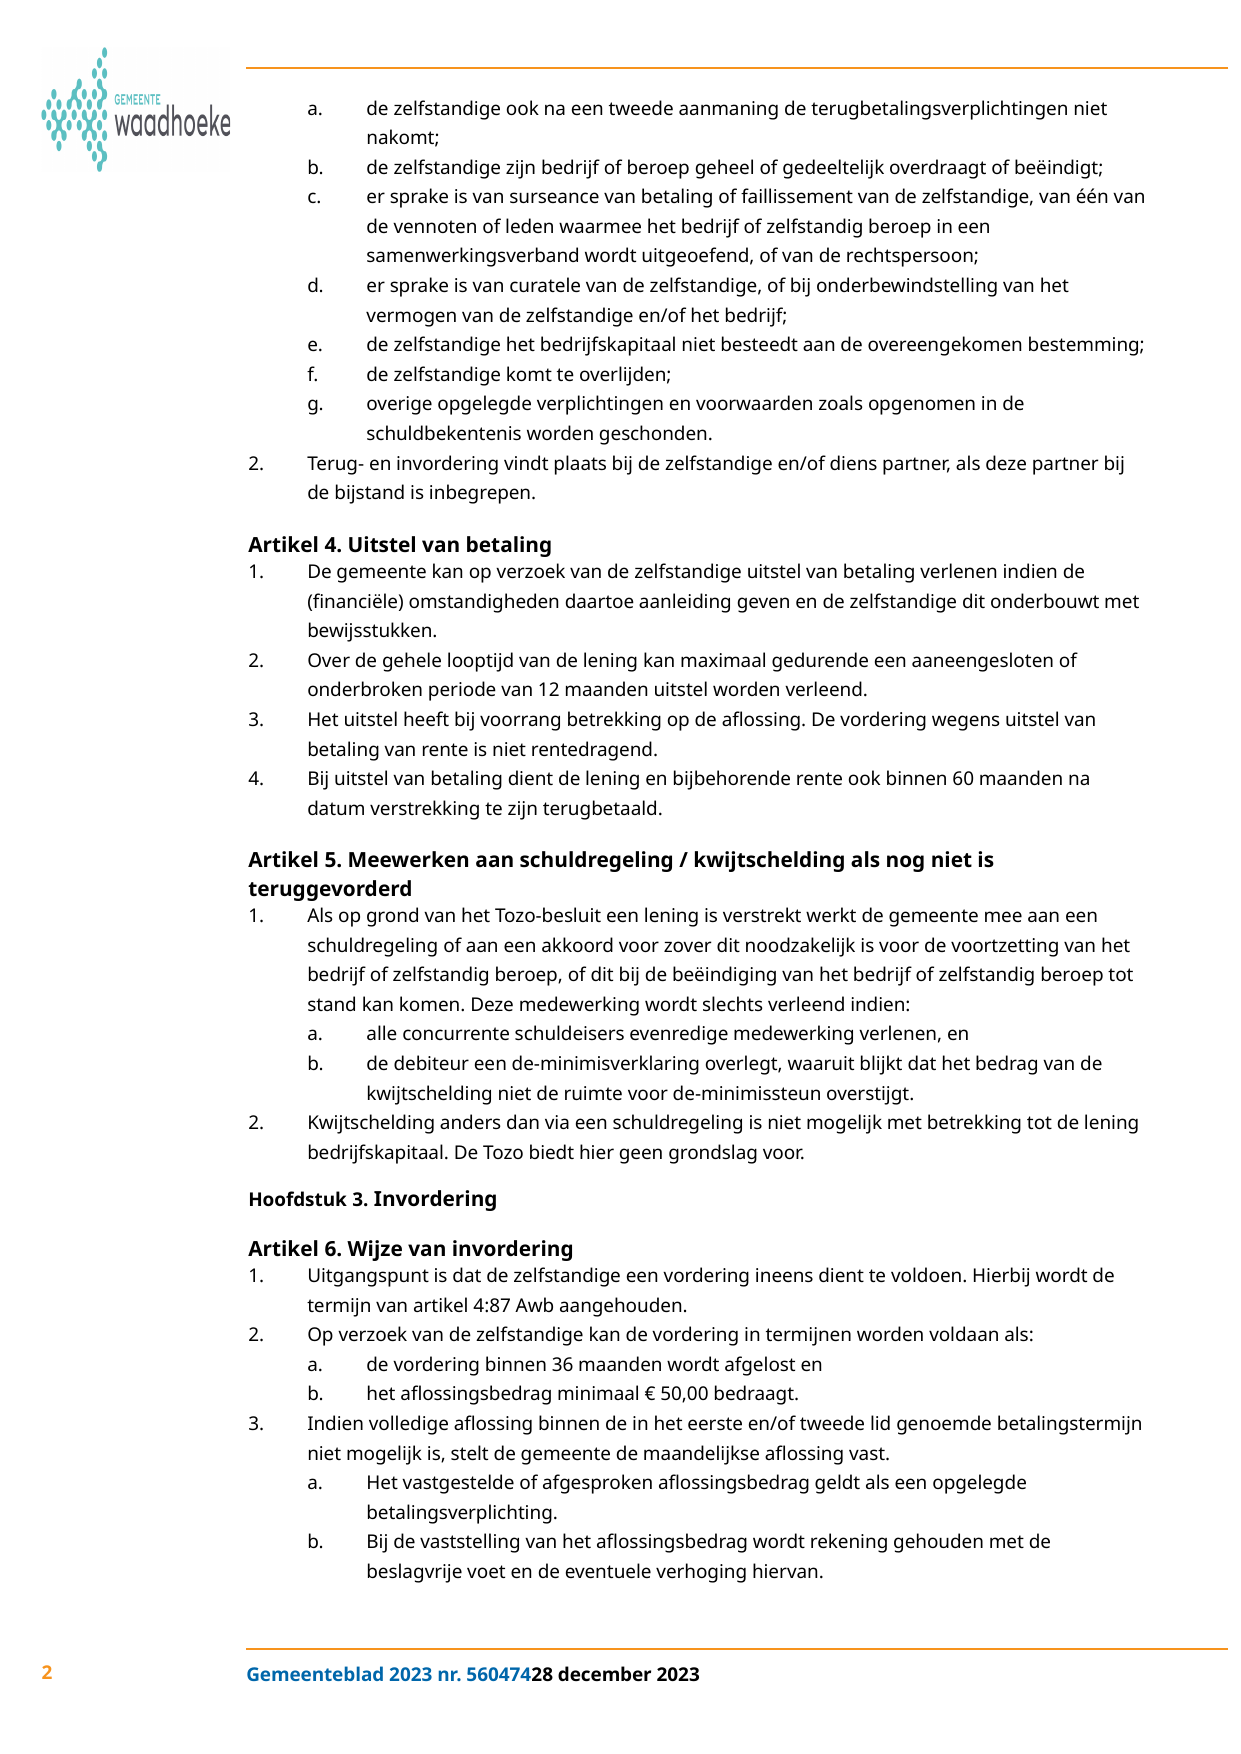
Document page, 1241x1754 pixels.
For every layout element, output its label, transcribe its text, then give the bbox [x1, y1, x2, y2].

text Artikel 5. Meewerken aan schuldregeling / kwijtschelding als nog niet is teruggevorderd [248, 845, 1152, 902]
list alle concurrente schuldeisers evenredige medewerking verlenen, en [307, 1021, 1152, 1046]
list Over de gehele looptijd van de lening kan maximaal gedurende een aaneengesloten of onderbroken periode van 12 maanden uitstel worden verleend. [248, 647, 1152, 702]
text Hoofdstuk 3. Invordering [248, 1184, 1152, 1213]
list Op verzoek van de zelfstandige kan de vordering in termijnen worden voldaan als: [248, 1321, 1152, 1347]
list Uitgangspunt is dat de zelfstandige een vordering ineens dient te voldoen. Hierbij wordt de termijn van artikel 4:87 Awb aangehouden. [248, 1262, 1152, 1317]
list de zelfstandige het bedrijfskapitaal niet besteedt aan de overeengekomen bestemming; [307, 331, 1152, 357]
list de zelfstandige komt te overlijden; [307, 361, 1152, 387]
list het aflossingsbedrag minimaal € 50,00 bedraagt. [307, 1381, 1152, 1406]
list De gemeente kan op verzoek van de zelfstandige uitstel van betaling verlenen indien de (financiële) omstandigheden daartoe aanleiding geven en de zelfstandige dit onderbouwt met bewijsstukken. [248, 558, 1152, 643]
picture [41, 47, 231, 172]
text Artikel 4. Uitstel van betaling [248, 530, 1152, 558]
list Als op grond van het Tozo-besluit een lening is verstrekt werkt de gemeente mee aan een schuldregeling of aan een akkoord voor zover dit noodzakelijk is voor de voortzetting van het bedrijf of zelfstandig beroep, of dit bij de beëindiging van het bedrijf of zelfstandig beroep tot stand kan komen. Deze medewerking wordt slechts verleend indien: [248, 902, 1152, 1017]
list de debiteur een de-minimisverklaring overlegt, waaruit blijkt dat het bedrag van de kwijtschelding niet de ruimte voor de-minimissteun overstijgt. [307, 1050, 1152, 1105]
list Het vastgestelde of afgesproken aflossingsbedrag geldt als een opgelegde betalingsverplichting. [307, 1469, 1152, 1524]
list Bij uitstel van betaling dient de lening en bijbehorende rente ook binnen 60 maanden na datum verstrekking te zijn terugbetaald. [248, 765, 1152, 821]
list overige opgelegde verplichtingen en voorwaarden zoals opgenomen in de schuldbekentenis worden geschonden. [307, 391, 1152, 446]
list Indien volledige aflossing binnen de in het eerste en/of tweede lid genoemde betalingstermijn niet mogelijk is, stelt de gemeente de maandelijkse aflossing vast. [248, 1410, 1152, 1465]
list de vordering binnen 36 maanden wordt afgelost en [307, 1351, 1152, 1377]
list Terug- en invordering vindt plaats bij de zelfstandige en/of diens partner, als deze partner bij de bijstand is inbegrepen. [248, 450, 1152, 505]
list de zelfstandige zijn bedrijf of beroep geheel of gedeeltelijk overdraagt of beëindigt; [307, 154, 1152, 180]
list de zelfstandige ook na een tweede aanmaning de terugbetalingsverplichtingen niet nakomt; [307, 95, 1152, 150]
list er sprake is van surseance van betaling of faillissement van de zelfstandige, van één van de vennoten of leden waarmee het bedrijf of zelfstandig beroep in een samenwerkingsverband wordt uitgeoefend, of van de rechtspersoon; [307, 183, 1152, 268]
list Bij de vaststelling van het aflossingsbedrag wordt rekening gehouden met de beslagvrije voet en de eventuele verhoging hiervan. [307, 1528, 1152, 1584]
list Kwijtschelding anders dan via een schuldregeling is niet mogelijk met betrekking tot de lening bedrijfskapitaal. De Tozo biedt hier geen grondslag voor. [248, 1109, 1152, 1164]
list er sprake is van curatele van de zelfstandige, of bij onderbewindstelling van het vermogen van de zelfstandige en/of het bedrijf; [307, 272, 1152, 328]
list Het uitstel heeft bij voorrang betrekking op de aflossing. De vordering wegens uitstel van betaling van rente is niet rentedragend. [248, 706, 1152, 761]
text Artikel 6. Wijze van invordering [248, 1234, 1152, 1262]
